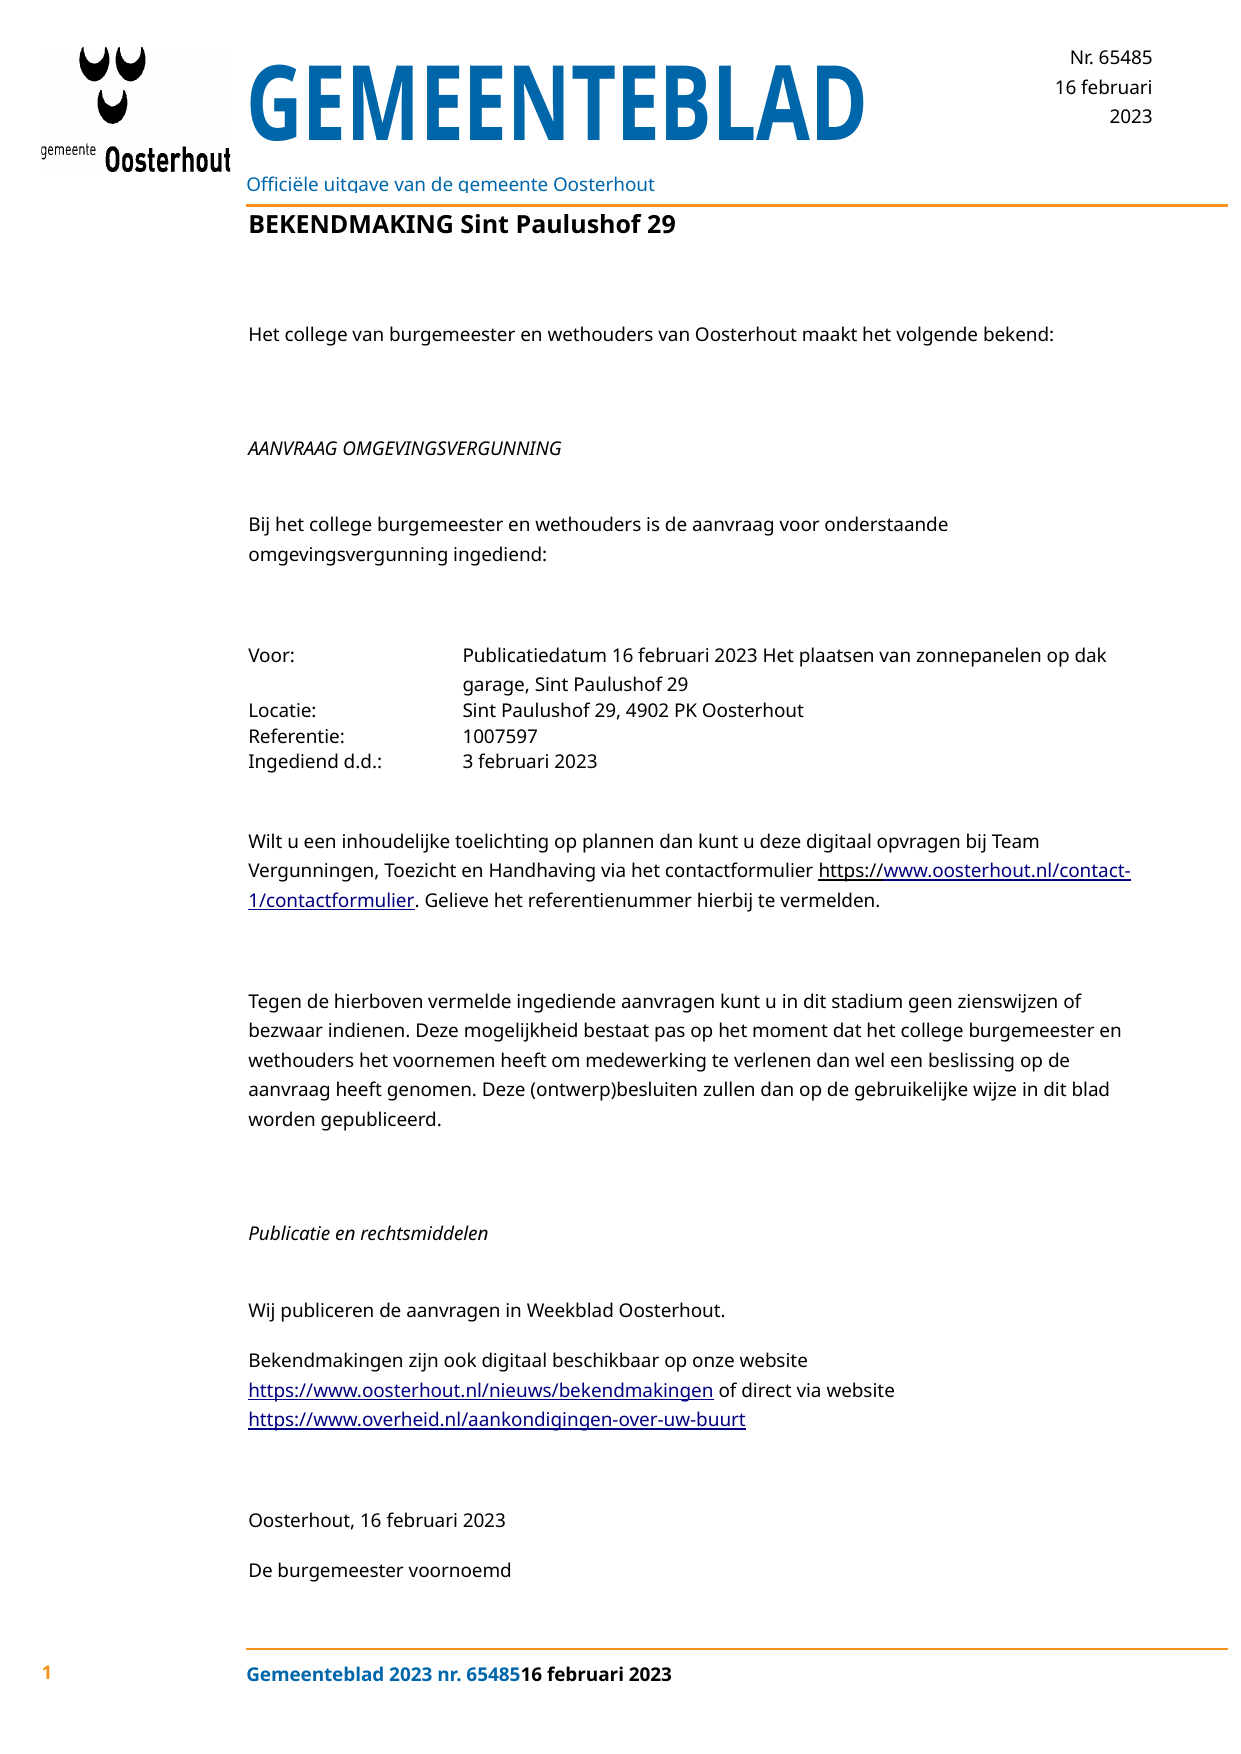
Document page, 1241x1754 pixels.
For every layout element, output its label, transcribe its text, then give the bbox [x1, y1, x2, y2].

text Wilt u een inhoudelijke toelichting op plannen dan kunt u deze digitaal opvragen bij Team Vergunningen, Toezicht en Handhaving via het contactformulier https://www.oosterhout.nl/contact-1/contactformulier. Gelieve het referentienummer hierbij te vermelden. [248, 828, 1152, 913]
table_cell 3 februari 2023 [462, 749, 1152, 774]
text BEKENDMAKING Sint Paulushof 29 [248, 207, 1152, 241]
picture [41, 47, 231, 172]
text AANVRAAG OMGEVINGSVERGUNNING [248, 435, 1152, 461]
text Tegen de hierboven vermelde ingediende aanvragen kunt u in dit stadium geen zienswijzen of bezwaar indienen. Deze mogelijkheid bestaat pas op het moment dat het college burgemeester en wethouders het voornemen heeft om medewerking te verlenen dan wel een beslissing op de aanvraag heeft genomen. Deze (ontwerp)besluiten zullen dan op de gebruikelijke wijze in dit blad worden gepubliceerd. [248, 988, 1152, 1132]
text Bekendmakingen zijn ook digitaal beschikbaar op onze website https://www.oosterhout.nl/nieuws/bekendmakingen of direct via website https://www.overheid.nl/aankondigingen-over-uw-buurt [248, 1347, 1152, 1432]
text De burgemeester voornoemd [248, 1558, 1152, 1583]
text Bij het college burgemeester en wethouders is de aanvraag voor onderstaande omgevingsvergunning ingediend: [248, 511, 1152, 567]
table_header Voor: [248, 642, 462, 697]
table_cell Locatie: [248, 697, 462, 723]
table_cell Ingediend d.d.: [248, 749, 462, 774]
text Wij publiceren de aanvragen in Weekblad Oosterhout. [248, 1297, 1152, 1322]
table_cell 1007597 [462, 723, 1152, 748]
text Het college van burgemeester en wethouders van Oosterhout maakt het volgende bekend: [248, 321, 1152, 346]
table_cell Referentie: [248, 723, 462, 748]
table_cell Sint Paulushof 29, 4902 PK Oosterhout [462, 697, 1152, 723]
text Publicatie en rechtsmiddelen [248, 1221, 1152, 1246]
table_header Publicatiedatum 16 februari 2023 Het plaatsen van zonnepanelen op dak garage, Sint Paulushof 29 [462, 642, 1152, 697]
text Oosterhout, 16 februari 2023 [248, 1507, 1152, 1533]
